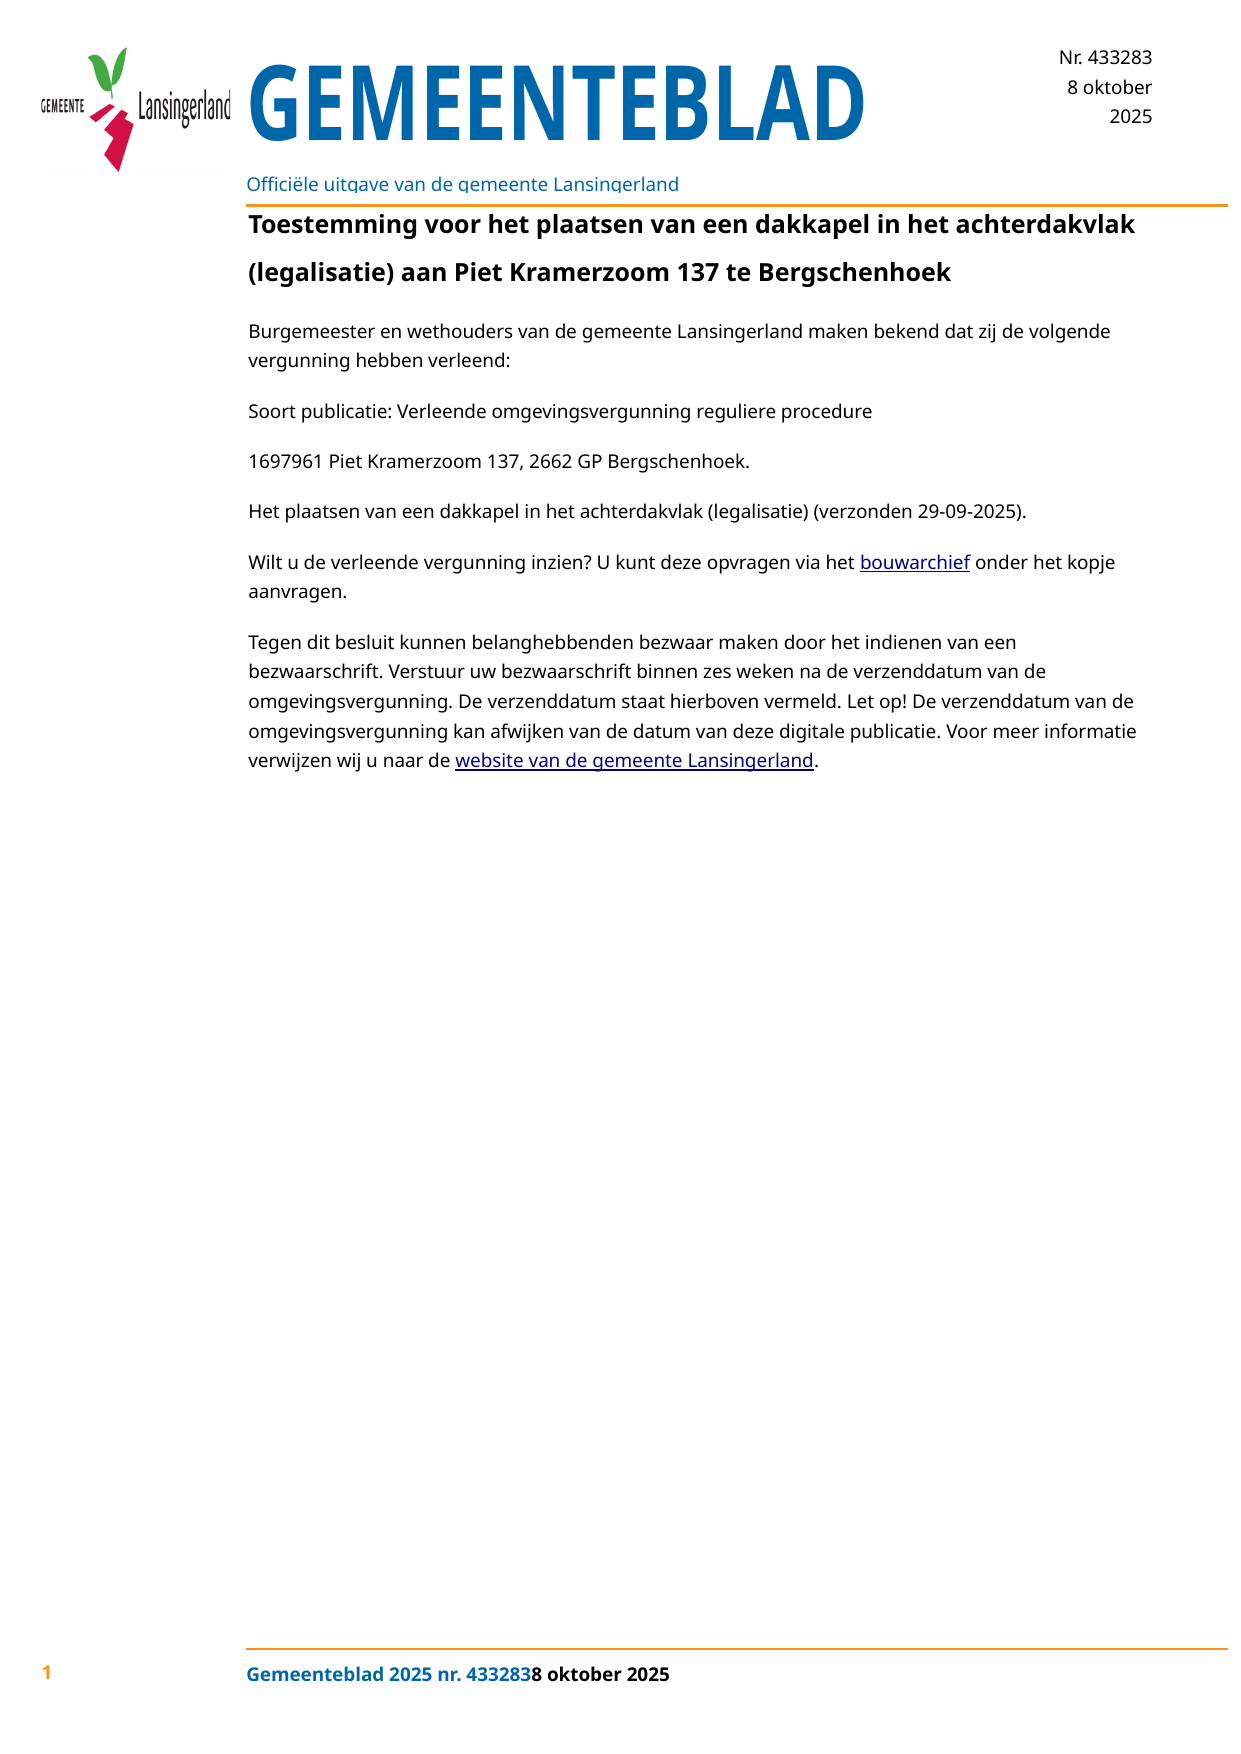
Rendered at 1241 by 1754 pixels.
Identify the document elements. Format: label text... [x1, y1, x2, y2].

text Wilt u de verleende vergunning inzien? U kunt deze opvragen via het bouwarchief onder het kopje aanvragen. [248, 549, 1152, 604]
text Toestemming voor het plaatsen van een dakkapel in het achterdakvlak (legalisatie) aan Piet Kramerzoom 137 te Bergschenhoek [248, 207, 1152, 288]
text Burgemeester en wethouders van de gemeente Lansingerland maken bekend dat zij de volgende vergunning hebben verleend: [248, 318, 1152, 373]
text Soort publicatie: Verleende omgevingsvergunning reguliere procedure [248, 398, 1152, 424]
text Het plaatsen van een dakkapel in het achterdakvlak (legalisatie) (verzonden 29-09-2025). [248, 499, 1152, 524]
picture [41, 47, 231, 172]
text Tegen dit besluit kunnen belanghebbenden bezwaar maken door het indienen van een bezwaarschrift. Verstuur uw bezwaarschrift binnen zes weken na de verzenddatum van de omgevingsvergunning. De verzenddatum staat hierboven vermeld. Let op! De verzenddatum van de omgevingsvergunning kan afwijken van de datum van deze digitale publicatie. Voor meer informatie verwijzen wij u naar de website van de gemeente Lansingerland. [248, 629, 1152, 773]
text 1697961 Piet Kramerzoom 137, 2662 GP Bergschenhoek. [248, 448, 1152, 474]
